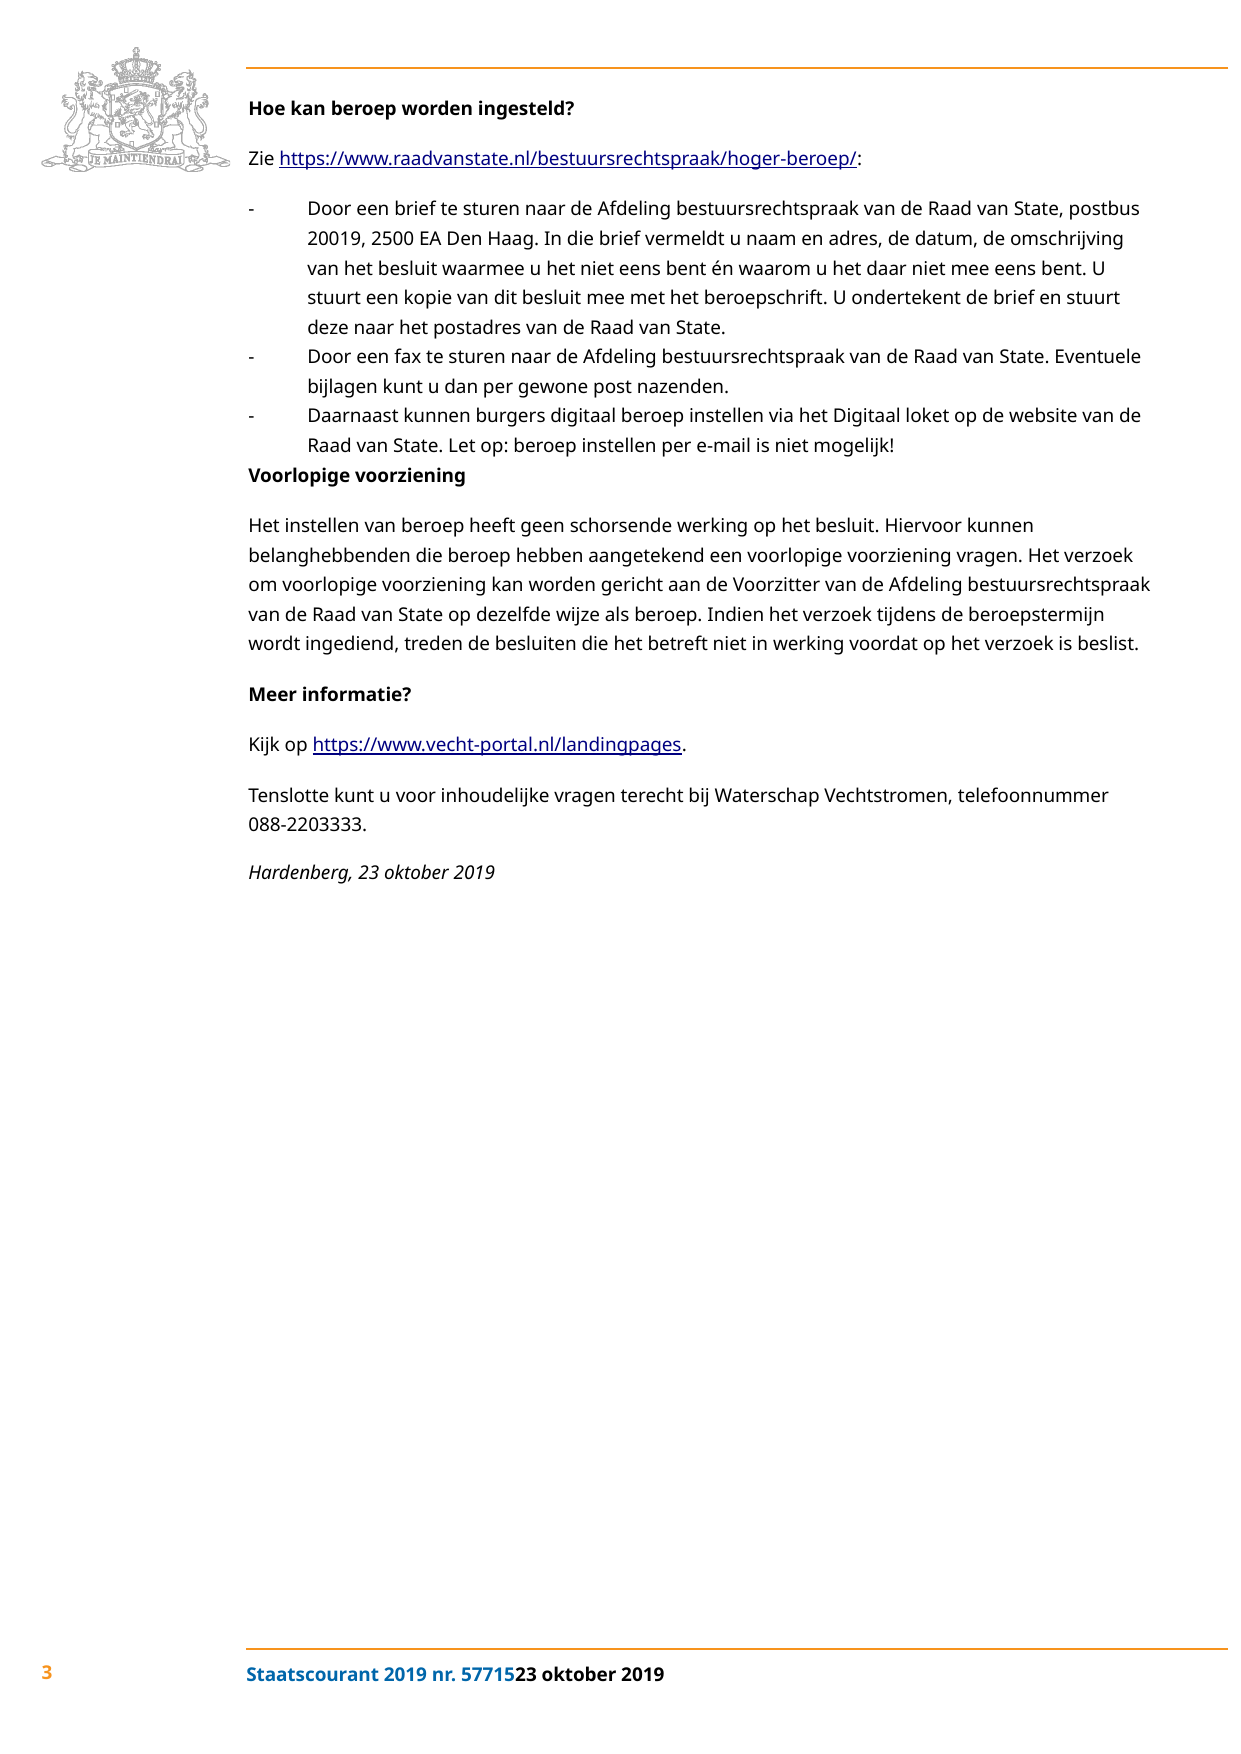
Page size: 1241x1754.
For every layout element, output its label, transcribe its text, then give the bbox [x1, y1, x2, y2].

list Door een fax te sturen naar de Afdeling bestuursrechtspraak van de Raad van State. Eventuele bijlagen kunt u dan per gewone post nazenden. [248, 343, 1152, 399]
text Tenslotte kunt u voor inhoudelijke vragen terecht bij Waterschap Vechtstromen, telefoonnummer 088-2203333. [248, 782, 1152, 837]
text Hardenberg, 23 oktober 2019 [248, 859, 1152, 885]
text Het instellen van beroep heeft geen schorsende werking op het besluit. Hiervoor kunnen belanghebbenden die beroep hebben aangetekend een voorlopige voorziening vragen. Het verzoek om voorlopige voorziening kan worden gericht aan de Voorzitter van de Afdeling bestuursrechtspraak van de Raad van State op dezelfde wijze als beroep. Indien het verzoek tijdens de beroepstermijn wordt ingediend, treden de besluiten die het betreft niet in werking voordat op het verzoek is beslist. [248, 512, 1152, 656]
picture [41, 47, 231, 172]
text Voorlopige voorziening [248, 462, 1152, 488]
text Kijk op https://www.vecht-portal.nl/landingpages. [248, 731, 1152, 757]
text Meer informatie? [248, 681, 1152, 707]
list Door een brief te sturen naar de Afdeling bestuursrechtspraak van de Raad van State, postbus 20019, 2500 EA Den Haag. In die brief vermeldt u naam en adres, de datum, de omschrijving van het besluit waarmee u het niet eens bent én waarom u het daar niet mee eens bent. U stuurt een kopie van dit besluit mee met het beroepschrift. U ondertekent de brief en stuurt deze naar het postadres van de Raad van State. [248, 196, 1152, 340]
list Daarnaast kunnen burgers digitaal beroep instellen via het Digitaal loket op de website van de Raad van State. Let op: beroep instellen per e-mail is niet mogelijk! [248, 403, 1152, 458]
text Hoe kan beroep worden ingesteld? [248, 95, 1152, 121]
text Zie https://www.raadvanstate.nl/bestuursrechtspraak/hoger-beroep/: [248, 145, 1152, 171]
